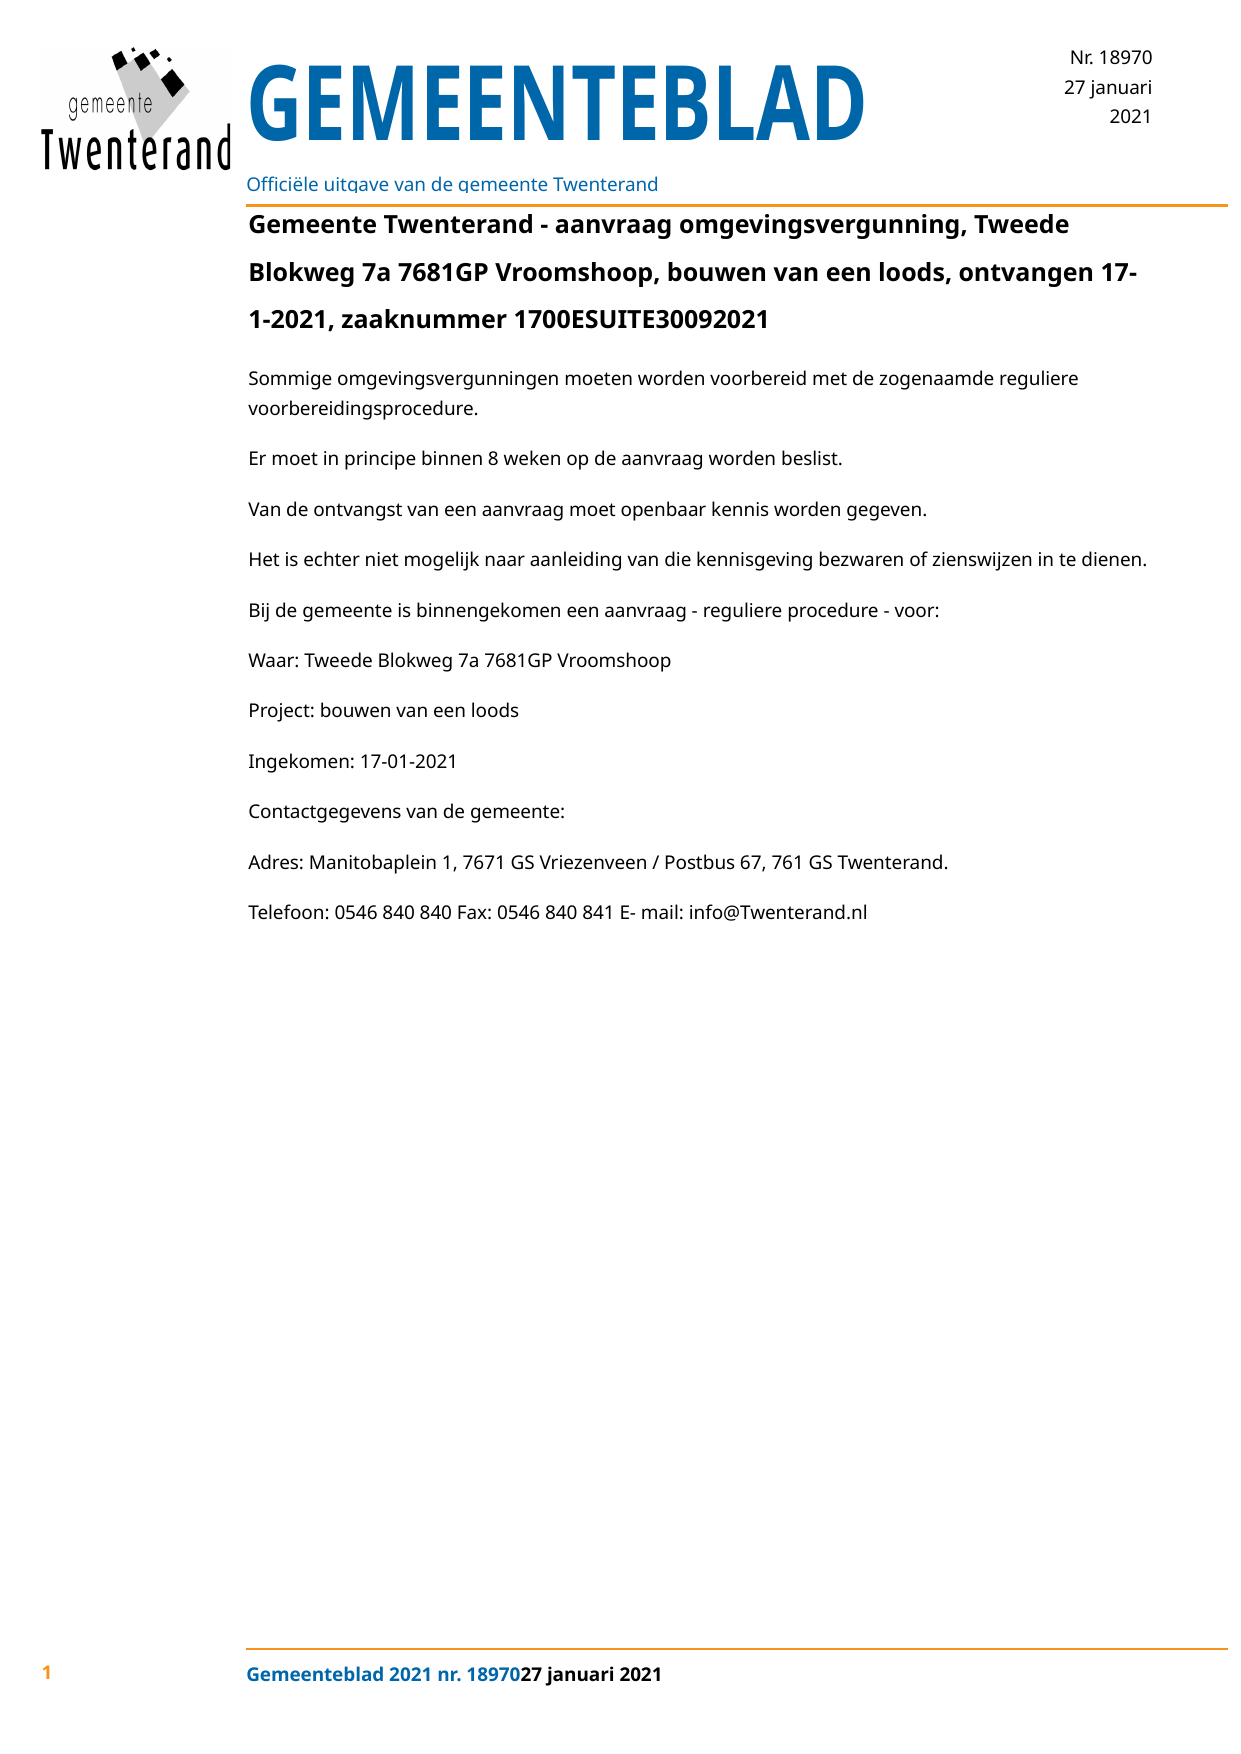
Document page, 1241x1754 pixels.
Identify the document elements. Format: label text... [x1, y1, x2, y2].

text Waar: Tweede Blokweg 7a 7681GP Vroomshoop [248, 647, 1152, 673]
text Gemeente Twenterand - aanvraag omgevingsvergunning, Tweede Blokweg 7a 7681GP Vroomshoop, bouwen van een loods, ontvangen 17-1-2021, zaaknummer 1700ESUITE30092021 [248, 207, 1152, 336]
text Adres: Manitobaplein 1, 7671 GS Vriezenveen / Postbus 67, 761 GS Twenterand. [248, 849, 1152, 874]
text Bij de gemeente is binnengekomen een aanvraag - reguliere procedure - voor: [248, 597, 1152, 622]
text Telefoon: 0546 840 840 Fax: 0546 840 841 E- mail: info@Twenterand.nl [248, 899, 1152, 925]
text Sommige omgevingsvergunningen moeten worden voorbereid met de zogenaamde reguliere voorbereidingsprocedure. [248, 366, 1152, 421]
picture [41, 47, 231, 172]
text Contactgegevens van de gemeente: [248, 798, 1152, 824]
text Van de ontvangst van een aanvraag moet openbaar kennis worden gegeven. [248, 496, 1152, 522]
text Ingekomen: 17-01-2021 [248, 748, 1152, 774]
text Er moet in principe binnen 8 weken op de aanvraag worden beslist. [248, 446, 1152, 471]
text Het is echter niet mogelijk naar aanleiding van die kennisgeving bezwaren of zienswijzen in te dienen. [248, 546, 1152, 572]
text Project: bouwen van een loods [248, 698, 1152, 723]
